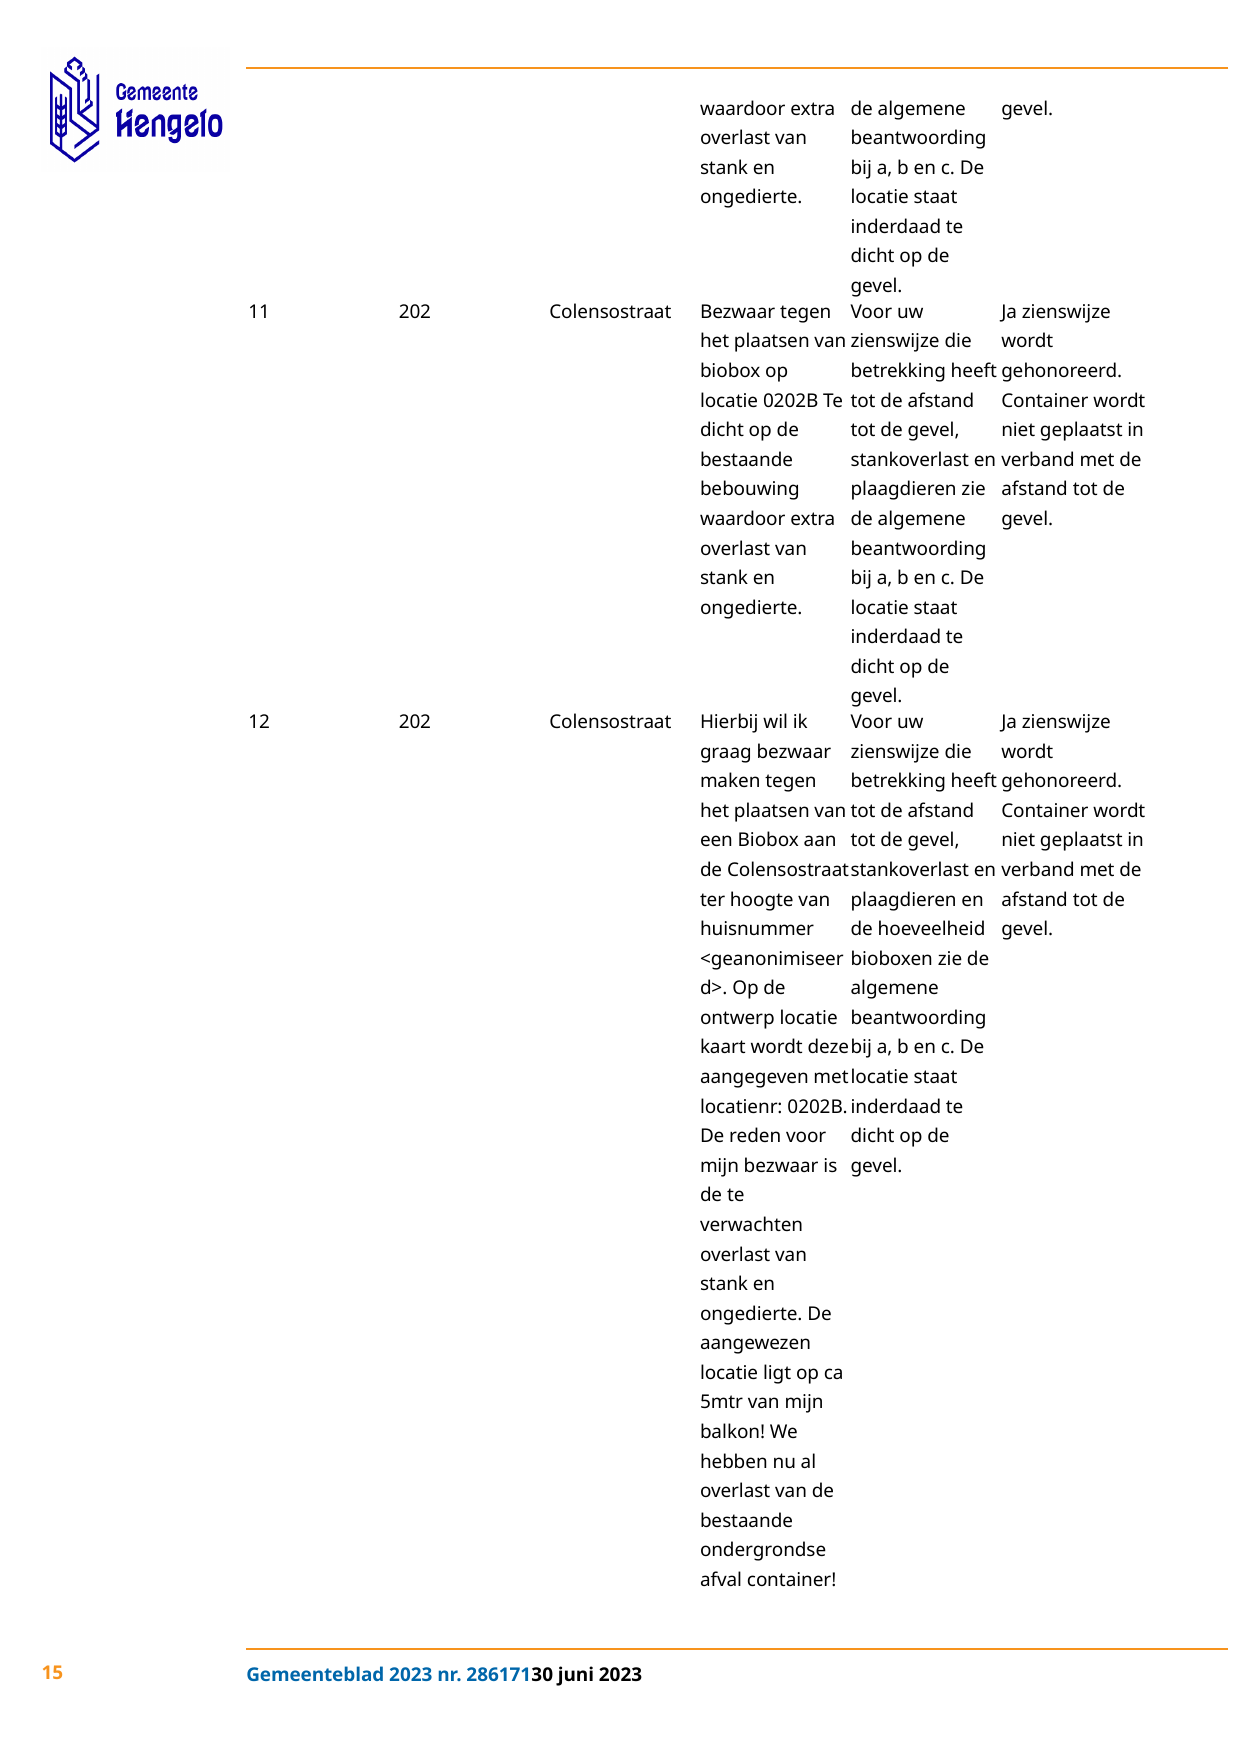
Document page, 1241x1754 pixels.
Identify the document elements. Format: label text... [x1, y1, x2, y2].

table_cell 11 [248, 298, 398, 708]
table_cell de algemene beantwoording bij a, b en c. De locatie staat inderdaad te dicht op de gevel. [850, 95, 1001, 298]
table_cell gevel. [1001, 95, 1152, 298]
table_cell Colensostraat [549, 708, 700, 1592]
table_cell Bezwaar tegen het plaatsen van biobox op locatie 0202B Te dicht op de bestaande bebouwing waardoor extra overlast van stank en ongedierte. [700, 298, 850, 708]
table_cell [399, 95, 549, 298]
table_cell Voor uw zienswijze die betrekking heeft tot de afstand tot de gevel, stankoverlast en plaagdieren zie de algemene beantwoording bij a, b en c. De locatie staat inderdaad te dicht op de gevel. [850, 298, 1001, 708]
table_cell Colensostraat [549, 298, 700, 708]
table_cell waardoor extra overlast van stank en ongedierte. [700, 95, 850, 298]
table_cell [248, 95, 398, 298]
table_cell Voor uw zienswijze die betrekking heeft tot de afstand tot de gevel, stankoverlast en plaagdieren en de hoeveelheid bioboxen zie de algemene beantwoording bij a, b en c. De locatie staat inderdaad te dicht op de gevel. [850, 708, 1001, 1592]
table_cell 202 [399, 708, 549, 1592]
table_cell Ja zienswijze wordt gehonoreerd. Container wordt niet geplaatst in verband met de afstand tot de gevel. [1001, 298, 1152, 708]
table_cell 12 [248, 708, 398, 1592]
table_cell Hierbij wil ik graag bezwaar maken tegen het plaatsen van een Biobox aan de Colensostraat ter hoogte van huisnummer <geanonimiseerd>. Op de ontwerp locatie kaart wordt deze aangegeven met locatienr: 0202B. De reden voor mijn bezwaar is de te verwachten overlast van stank en ongedierte. De aangewezen locatie ligt op ca 5mtr van mijn balkon! We hebben nu al overlast van de bestaande ondergrondse afval container! [700, 708, 850, 1592]
table_cell Ja zienswijze wordt gehonoreerd. Container wordt niet geplaatst in verband met de afstand tot de gevel. [1001, 708, 1152, 1592]
table_cell [549, 95, 700, 298]
picture [41, 47, 231, 172]
table_cell 202 [399, 298, 549, 708]
